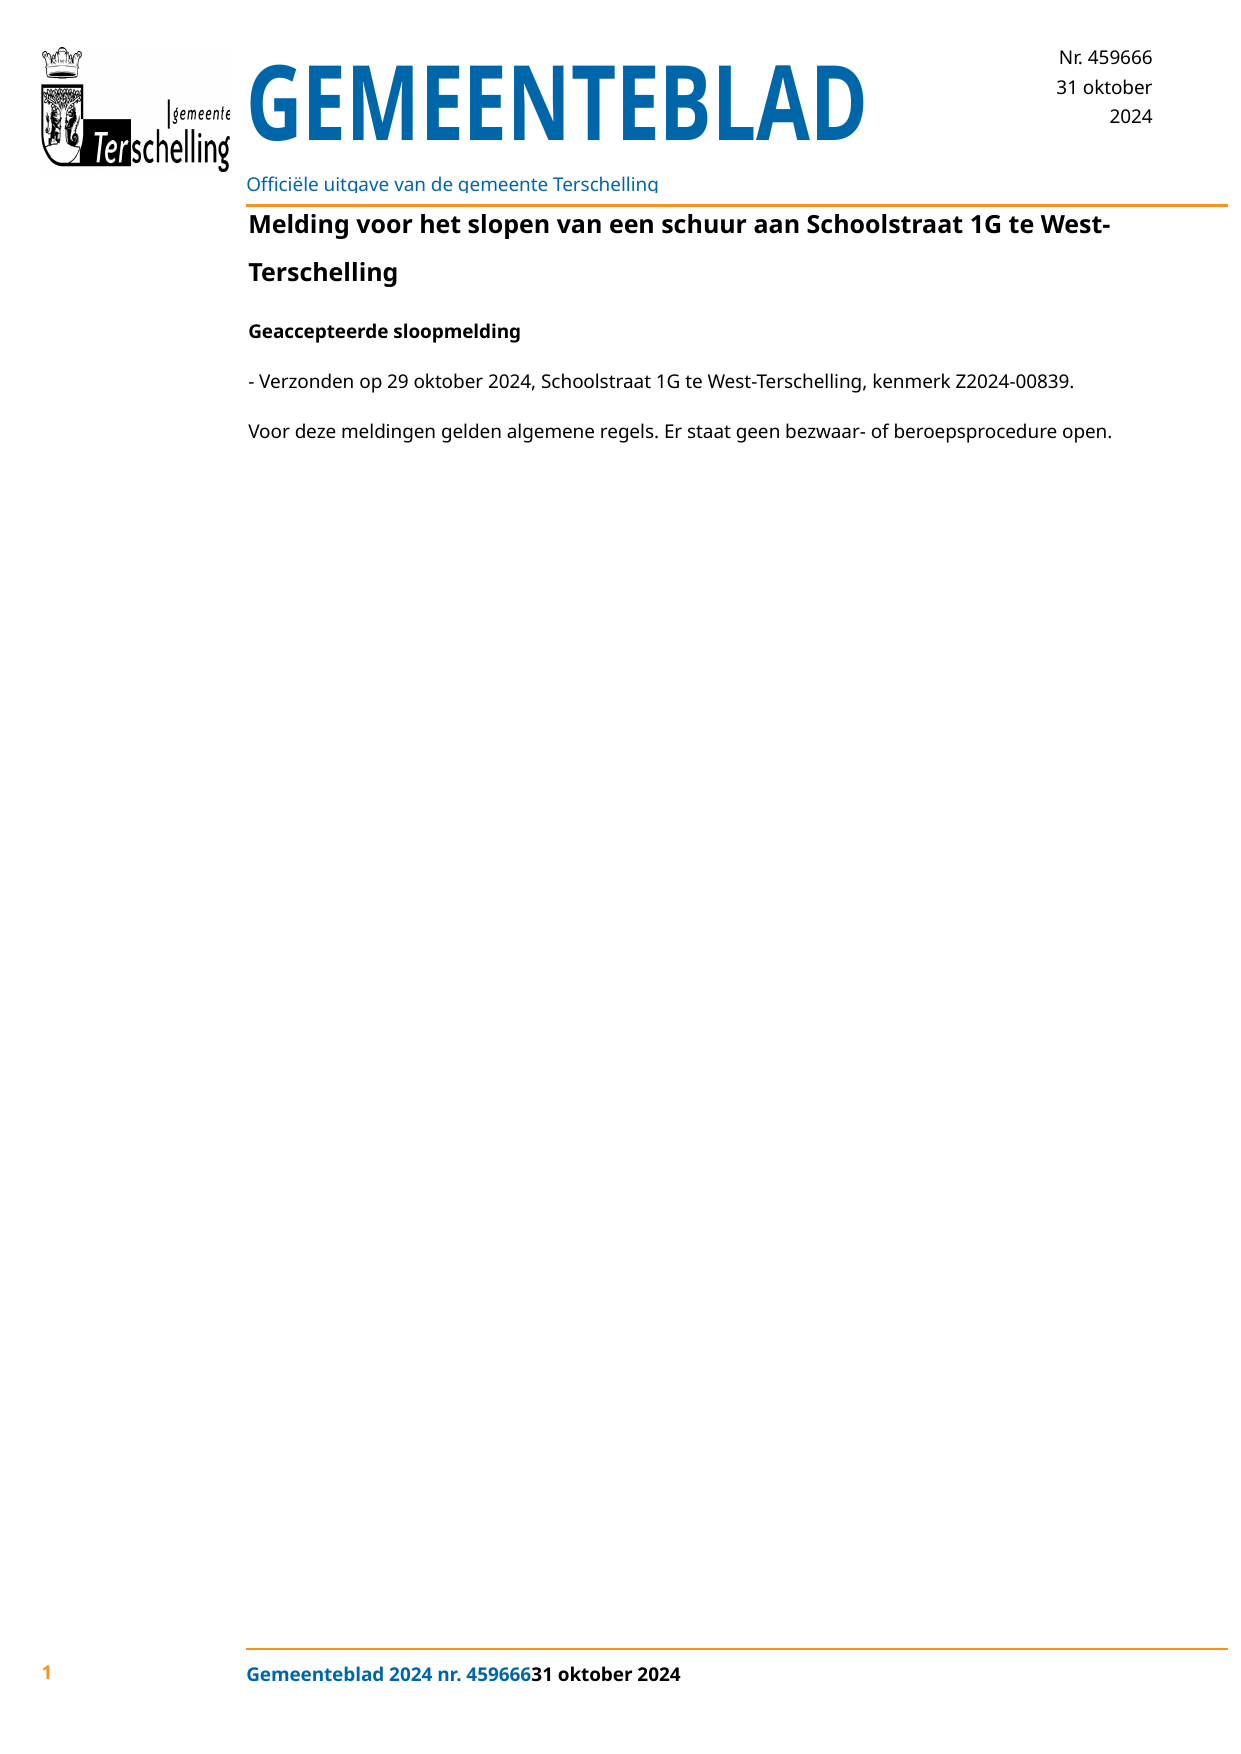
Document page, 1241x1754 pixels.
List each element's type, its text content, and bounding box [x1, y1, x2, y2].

text Melding voor het slopen van een schuur aan Schoolstraat 1G te West-Terschelling [248, 207, 1152, 288]
text - Verzonden op 29 oktober 2024, Schoolstraat 1G te West-Terschelling, kenmerk Z2024-00839. [248, 368, 1152, 394]
text Geaccepteerde sloopmelding [248, 318, 1152, 344]
picture [41, 47, 231, 172]
text Voor deze meldingen gelden algemene regels. Er staat geen bezwaar- of beroepsprocedure open. [248, 419, 1152, 444]
